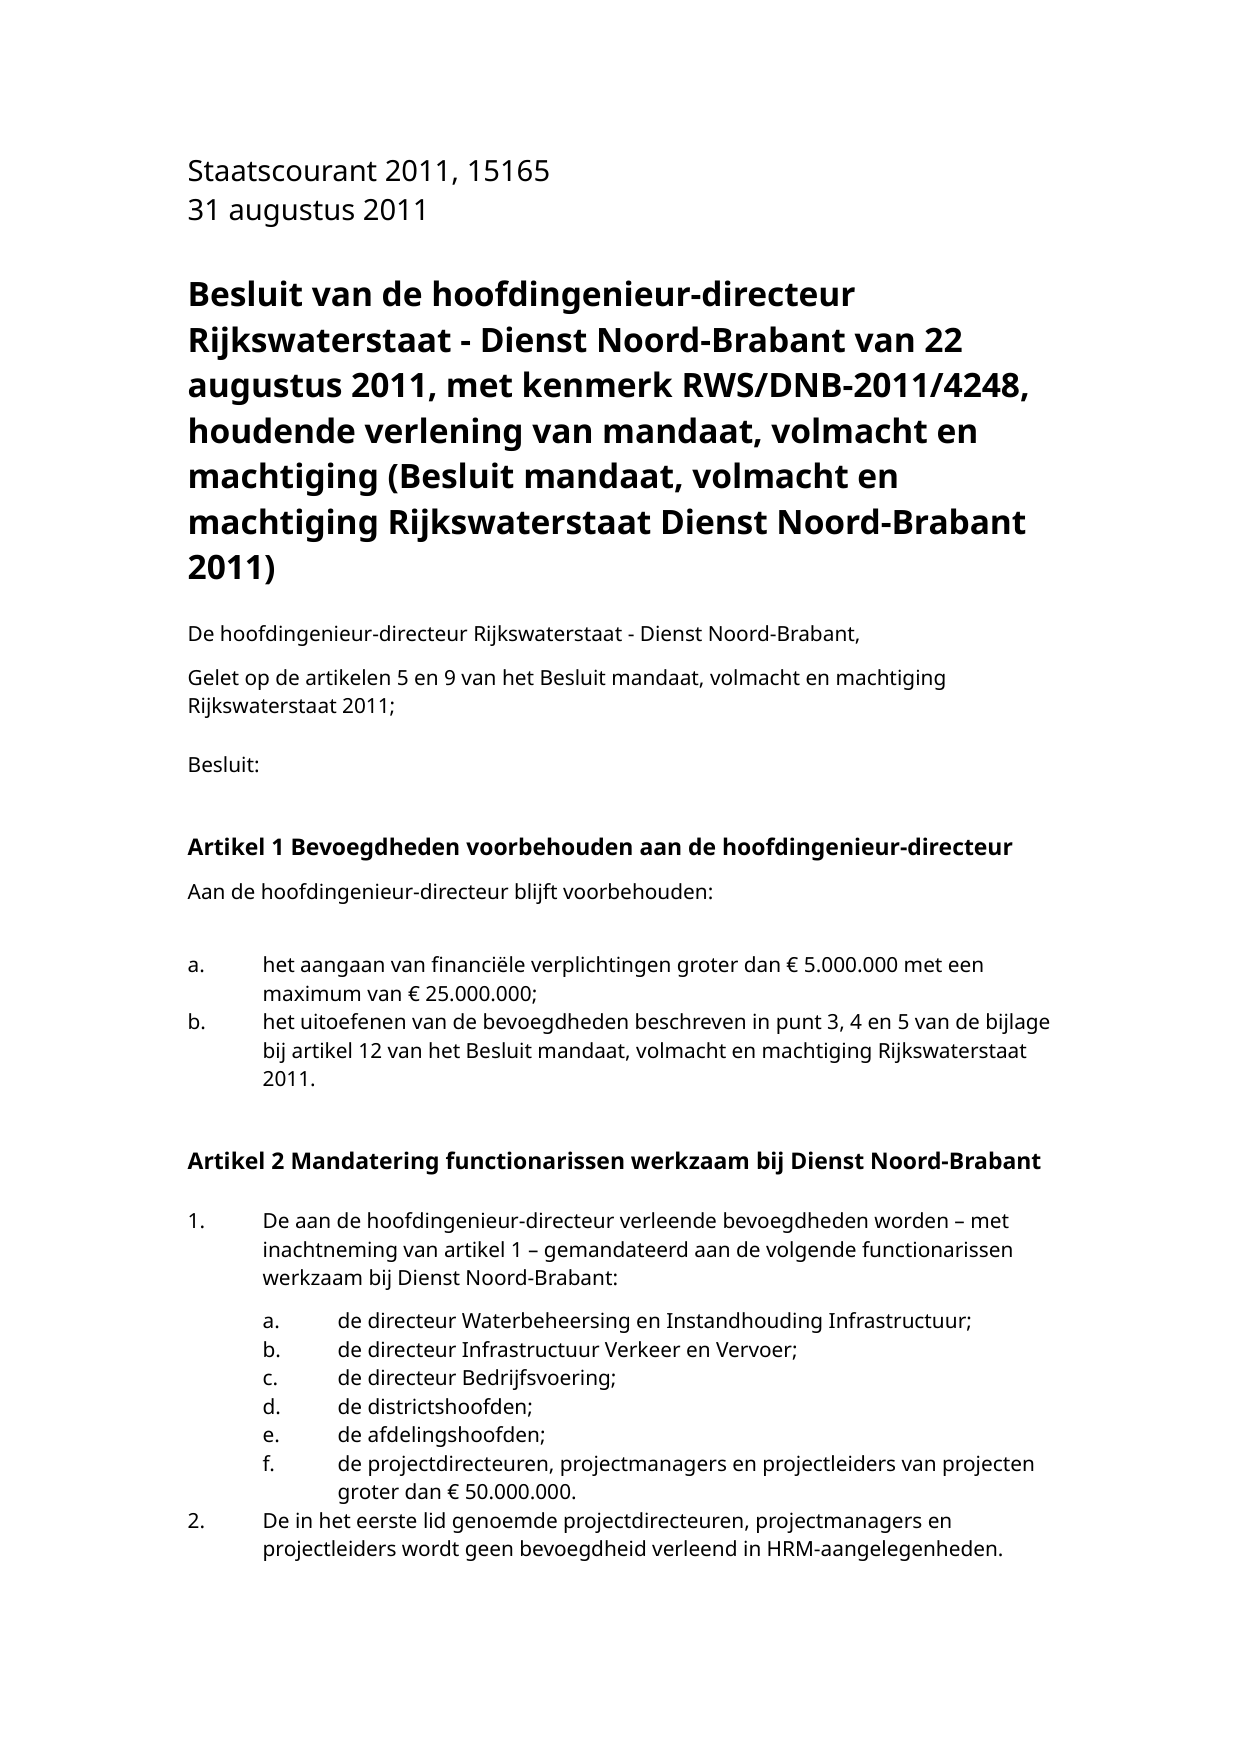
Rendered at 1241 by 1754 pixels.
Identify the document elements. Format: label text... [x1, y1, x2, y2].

text Staatscourant 2011, 15165 [187, 150, 1053, 190]
list het aangaan van financiële verplichtingen groter dan € 5.000.000 met een maximum van € 25.000.000; [187, 950, 1053, 1007]
text Gelet op de artikelen 5 en 9 van het Besluit mandaat, volmacht en machtiging Rijkswaterstaat 2011; [187, 663, 1053, 720]
list de afdelingshoofden; [262, 1420, 1053, 1449]
text 31 augustus 2011 [187, 190, 1053, 229]
list de directeur Waterbeheersing en Instandhouding Infrastructuur; [262, 1307, 1053, 1335]
list De aan de hoofdingenieur-directeur verleende bevoegdheden worden – met inachtneming van artikel 1 – gemandateerd aan de volgende functionarissen werkzaam bij Dienst Noord-Brabant: [187, 1206, 1053, 1292]
subtitle Artikel 2 Mandatering functionarissen werkzaam bij Dienst Noord-Brabant [187, 1145, 1053, 1176]
list het uitoefenen van de bevoegdheden beschreven in punt 3, 4 en 5 van de bijlage bij artikel 12 van het Besluit mandaat, volmacht en machtiging Rijkswaterstaat 2011. [187, 1007, 1053, 1093]
text Aan de hoofdingenieur-directeur blijft voorbehouden: [187, 877, 1053, 905]
text De hoofdingenieur-directeur Rijkswaterstaat - Dienst Noord-Brabant, [187, 619, 1053, 648]
list de districtshoofden; [262, 1392, 1053, 1420]
list de directeur Bedrijfsvoering; [262, 1363, 1053, 1392]
text Besluit: [187, 750, 1053, 778]
list de directeur Infrastructuur Verkeer en Vervoer; [262, 1335, 1053, 1363]
list De in het eerste lid genoemde projectdirecteuren, projectmanagers en projectleiders wordt geen bevoegdheid verleend in HRM-aangelegenheden. [187, 1506, 1053, 1563]
list de projectdirecteuren, projectmanagers en projectleiders van projecten groter dan € 50.000.000. [262, 1449, 1053, 1506]
subtitle Besluit van de hoofdingenieur-directeur Rijkswaterstaat - Dienst Noord-Brabant van 22 augustus 2011, met kenmerk RWS/DNB-2011/4248, houdende verlening van mandaat, volmacht en machtiging (Besluit mandaat, volmacht en machtiging Rijkswaterstaat Dienst Noord-Brabant 2011) [187, 271, 1053, 589]
subtitle Artikel 1 Bevoegdheden voorbehouden aan de hoofdingenieur-directeur [187, 831, 1053, 862]
